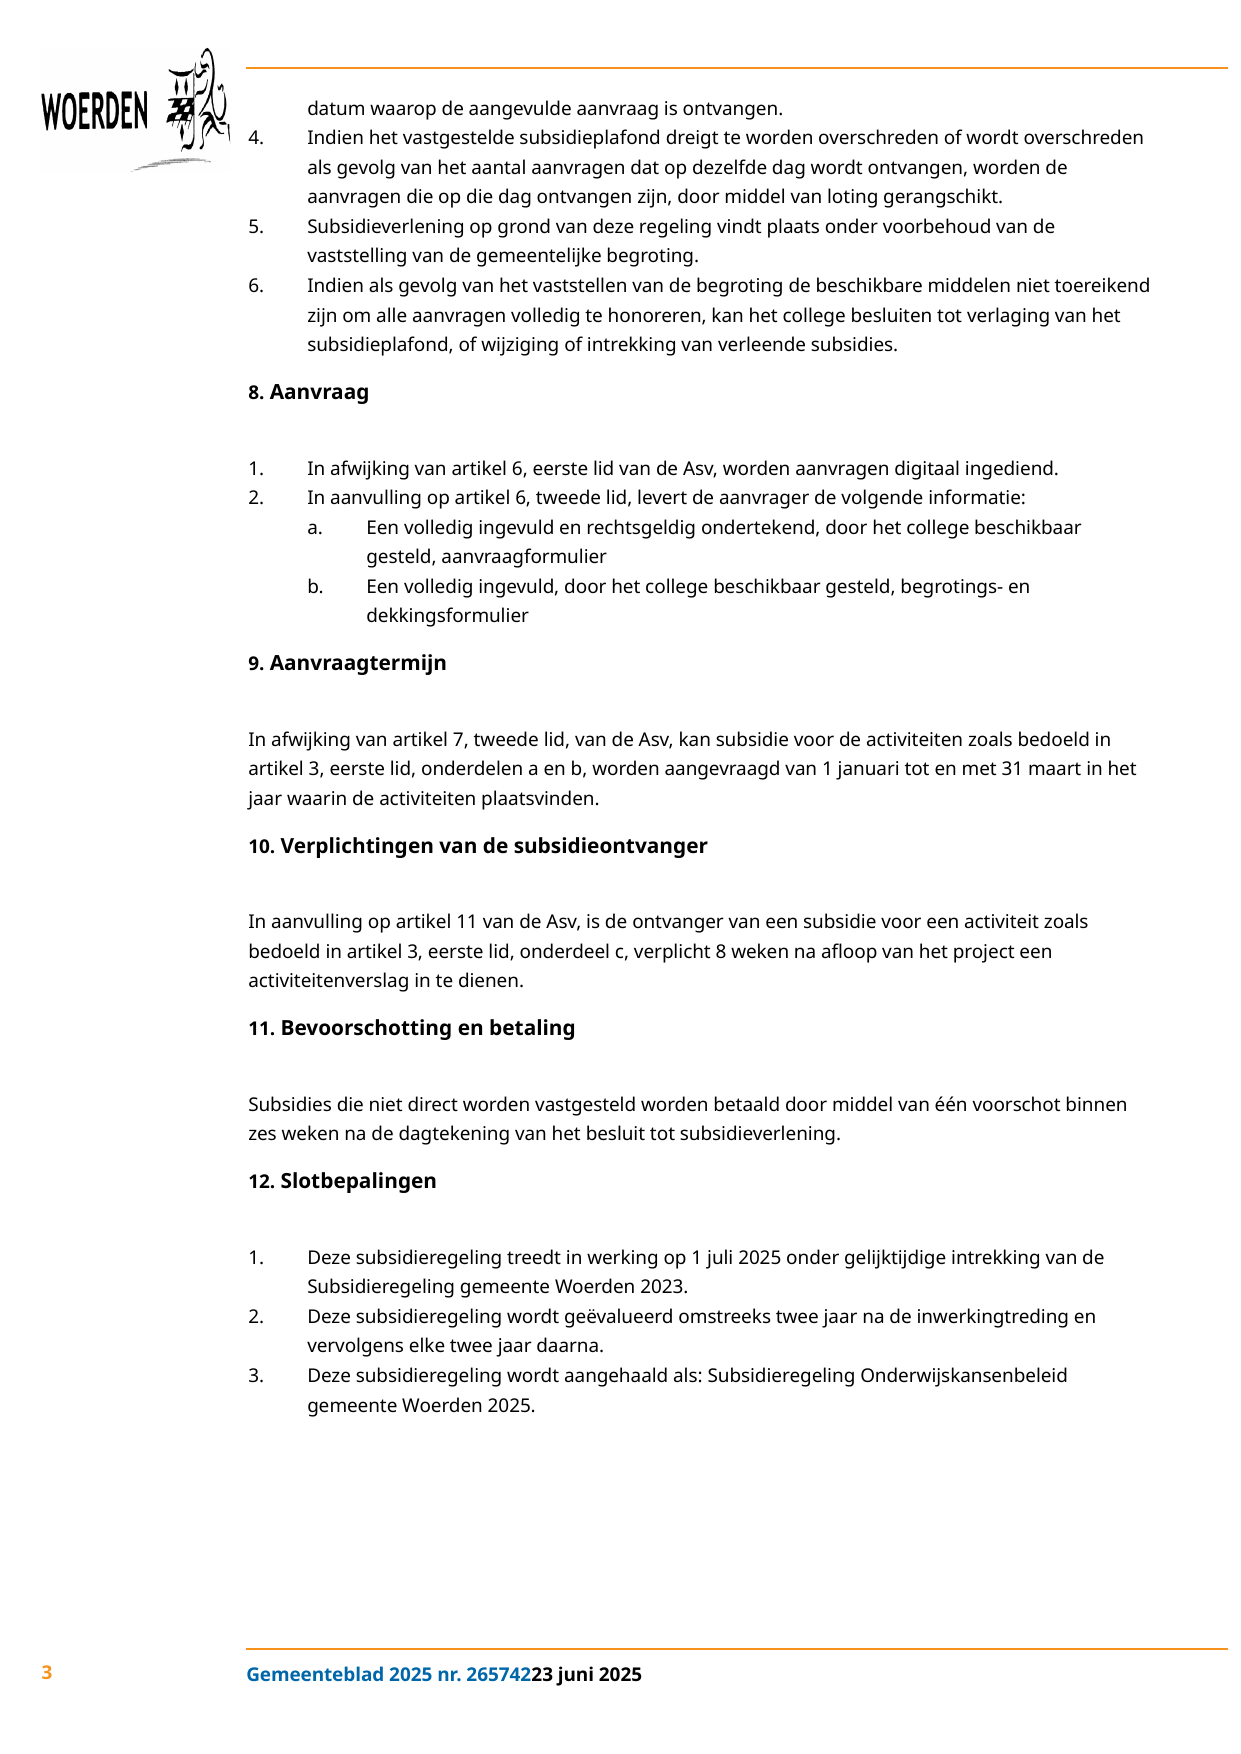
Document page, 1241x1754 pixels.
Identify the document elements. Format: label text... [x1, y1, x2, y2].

list datum waarop de aangevulde aanvraag is ontvangen. [248, 95, 1152, 121]
list Een volledig ingevuld, door het college beschikbaar gesteld, begrotings- en dekkingsformulier [307, 573, 1152, 628]
list Deze subsidieregeling wordt geëvalueerd omstreeks twee jaar na de inwerkingtreding en vervolgens elke twee jaar daarna. [248, 1303, 1152, 1358]
text In afwijking van artikel 7, tweede lid, van de Asv, kan subsidie voor de activiteiten zoals bedoeld in artikel 3, eerste lid, onderdelen a en b, worden aangevraagd van 1 januari tot en met 31 maart in het jaar waarin de activiteiten plaatsvinden. [248, 726, 1152, 811]
list In afwijking van artikel 6, eerste lid van de Asv, worden aanvragen digitaal ingediend. [248, 455, 1152, 481]
text 9. Aanvraagtermijn [248, 648, 1152, 677]
list Een volledig ingevuld en rechtsgeldig ondertekend, door het college beschikbaar gesteld, aanvraagformulier [307, 514, 1152, 569]
text 11. Bevoorschotting en betaling [248, 1013, 1152, 1042]
text Subsidies die niet direct worden vastgesteld worden betaald door middel van één voorschot binnen zes weken na de dagtekening van het besluit tot subsidieverlening. [248, 1091, 1152, 1146]
list In aanvulling op artikel 6, tweede lid, levert de aanvrager de volgende informatie: [248, 484, 1152, 510]
text 10. Verplichtingen van de subsidieontvanger [248, 831, 1152, 859]
text In aanvulling op artikel 11 van de Asv, is de ontvanger van een subsidie voor een activiteit zoals bedoeld in artikel 3, eerste lid, onderdeel c, verplicht 8 weken na afloop van het project een activiteitenverslag in te dienen. [248, 908, 1152, 993]
text 8. Aanvraag [248, 377, 1152, 406]
list Deze subsidieregeling treedt in werking op 1 juli 2025 onder gelijktijdige intrekking van de Subsidieregeling gemeente Woerden 2023. [248, 1244, 1152, 1299]
list Indien als gevolg van het vaststellen van de begroting de beschikbare middelen niet toereikend zijn om alle aanvragen volledig te honoreren, kan het college besluiten tot verlaging van het subsidieplafond, of wijziging of intrekking van verleende subsidies. [248, 272, 1152, 357]
list Indien het vastgestelde subsidieplafond dreigt te worden overschreden of wordt overschreden als gevolg van het aantal aanvragen dat op dezelfde dag wordt ontvangen, worden de aanvragen die op die dag ontvangen zijn, door middel van loting gerangschikt. [248, 124, 1152, 209]
list Subsidieverlening op grond van deze regeling vindt plaats onder voorbehoud van de vaststelling van de gemeentelijke begroting. [248, 213, 1152, 268]
list Deze subsidieregeling wordt aangehaald als: Subsidieregeling Onderwijskansenbeleid gemeente Woerden 2025. [248, 1362, 1152, 1418]
picture [41, 47, 231, 172]
text 12. Slotbepalingen [248, 1166, 1152, 1195]
